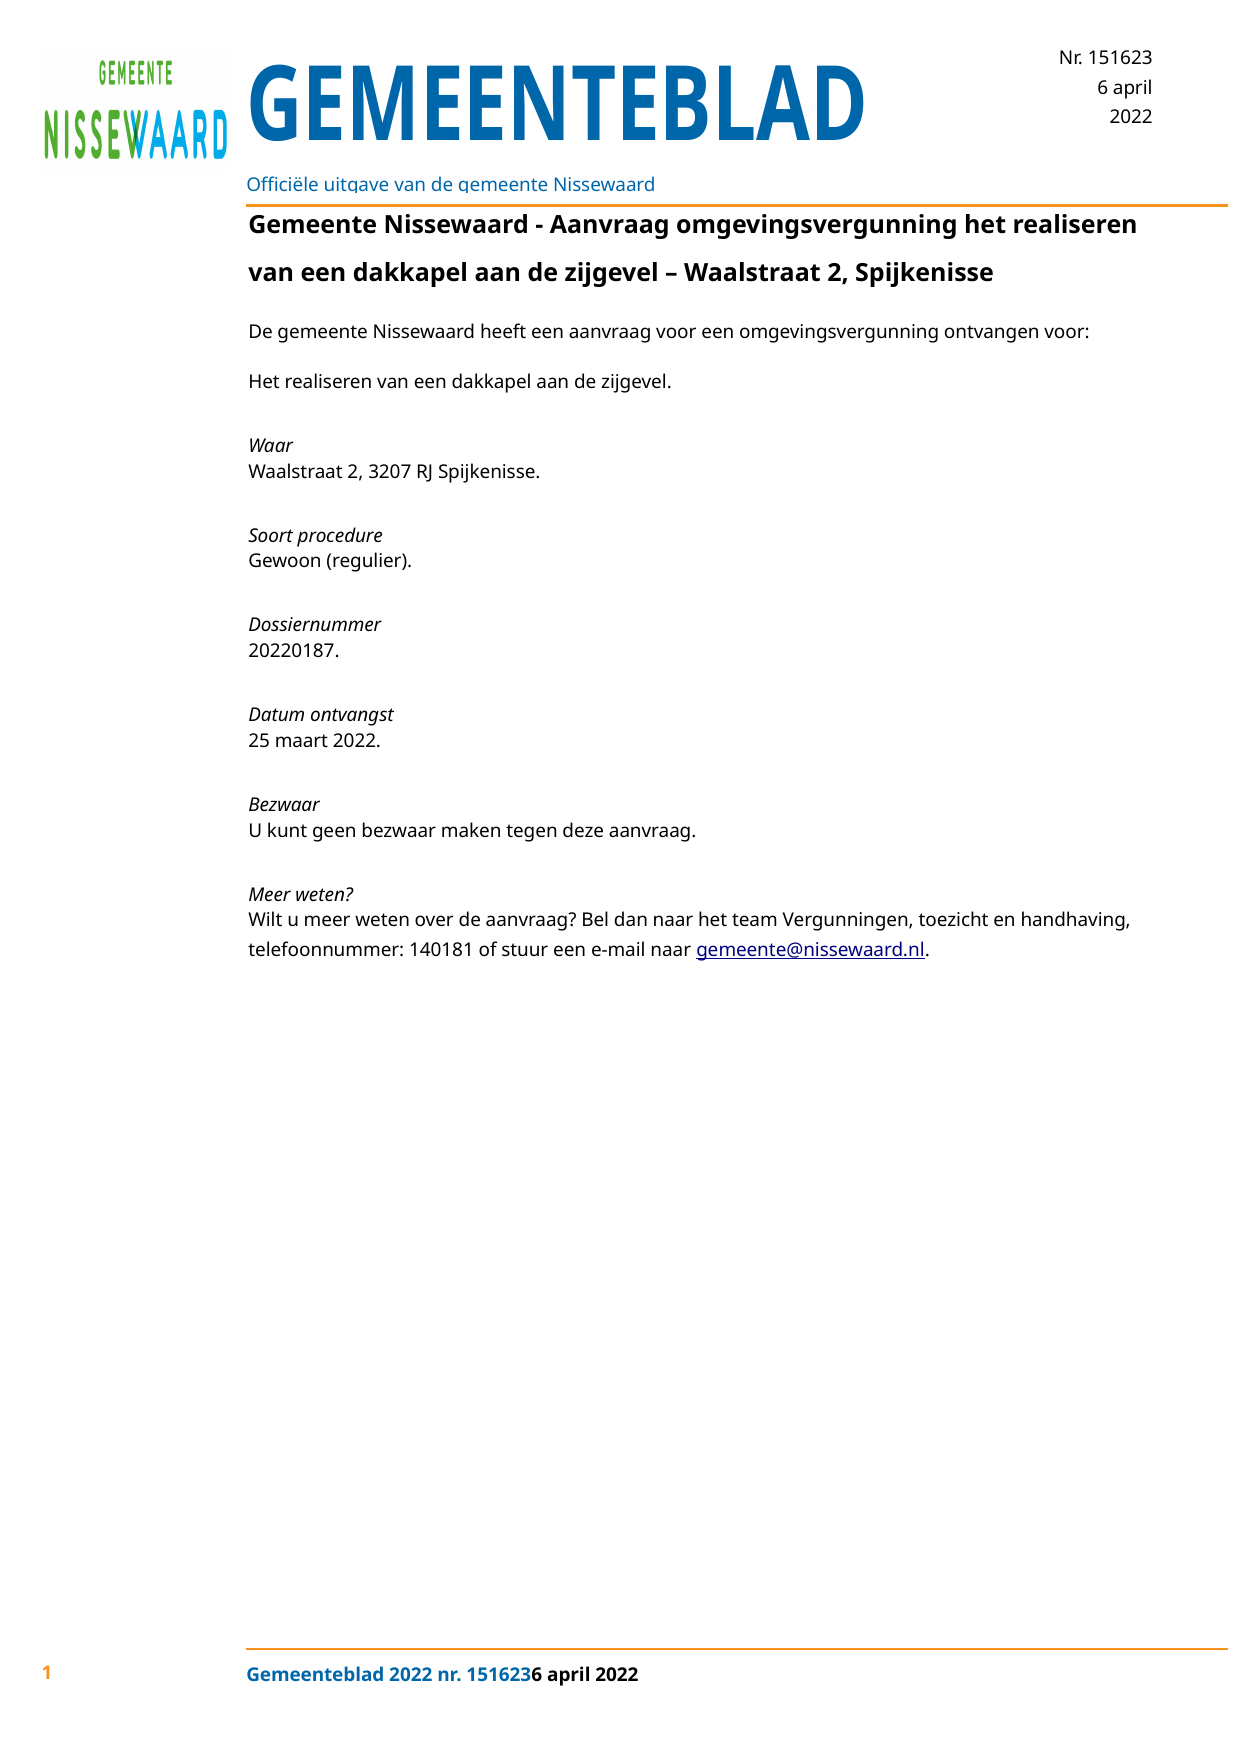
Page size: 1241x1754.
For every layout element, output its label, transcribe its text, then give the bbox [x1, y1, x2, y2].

text Gemeente Nissewaard - Aanvraag omgevingsvergunning het realiseren van een dakkapel aan de zijgevel – Waalstraat 2, Spijkenisse [248, 207, 1152, 288]
text Bezwaar [248, 791, 1152, 817]
text 20220187. [248, 637, 1152, 663]
text Wilt u meer weten over de aanvraag? Bel dan naar het team Vergunningen, toezicht en handhaving, telefoonnummer: 140181 of stuur een e-mail naar gemeente@nissewaard.nl. [248, 906, 1152, 962]
text Het realiseren van een dakkapel aan de zijgevel. [248, 368, 1152, 394]
text Soort procedure [248, 522, 1152, 548]
picture [41, 47, 231, 172]
text U kunt geen bezwaar maken tegen deze aanvraag. [248, 817, 1152, 842]
text Waalstraat 2, 3207 RJ Spijkenisse. [248, 458, 1152, 484]
text 25 maart 2022. [248, 727, 1152, 753]
text Waar [248, 432, 1152, 458]
text Datum ontvangst [248, 701, 1152, 727]
text Dossiernummer [248, 612, 1152, 637]
text Gewoon (regulier). [248, 548, 1152, 573]
text Meer weten? [248, 881, 1152, 906]
text De gemeente Nissewaard heeft een aanvraag voor een omgevingsvergunning ontvangen voor: [248, 318, 1152, 344]
